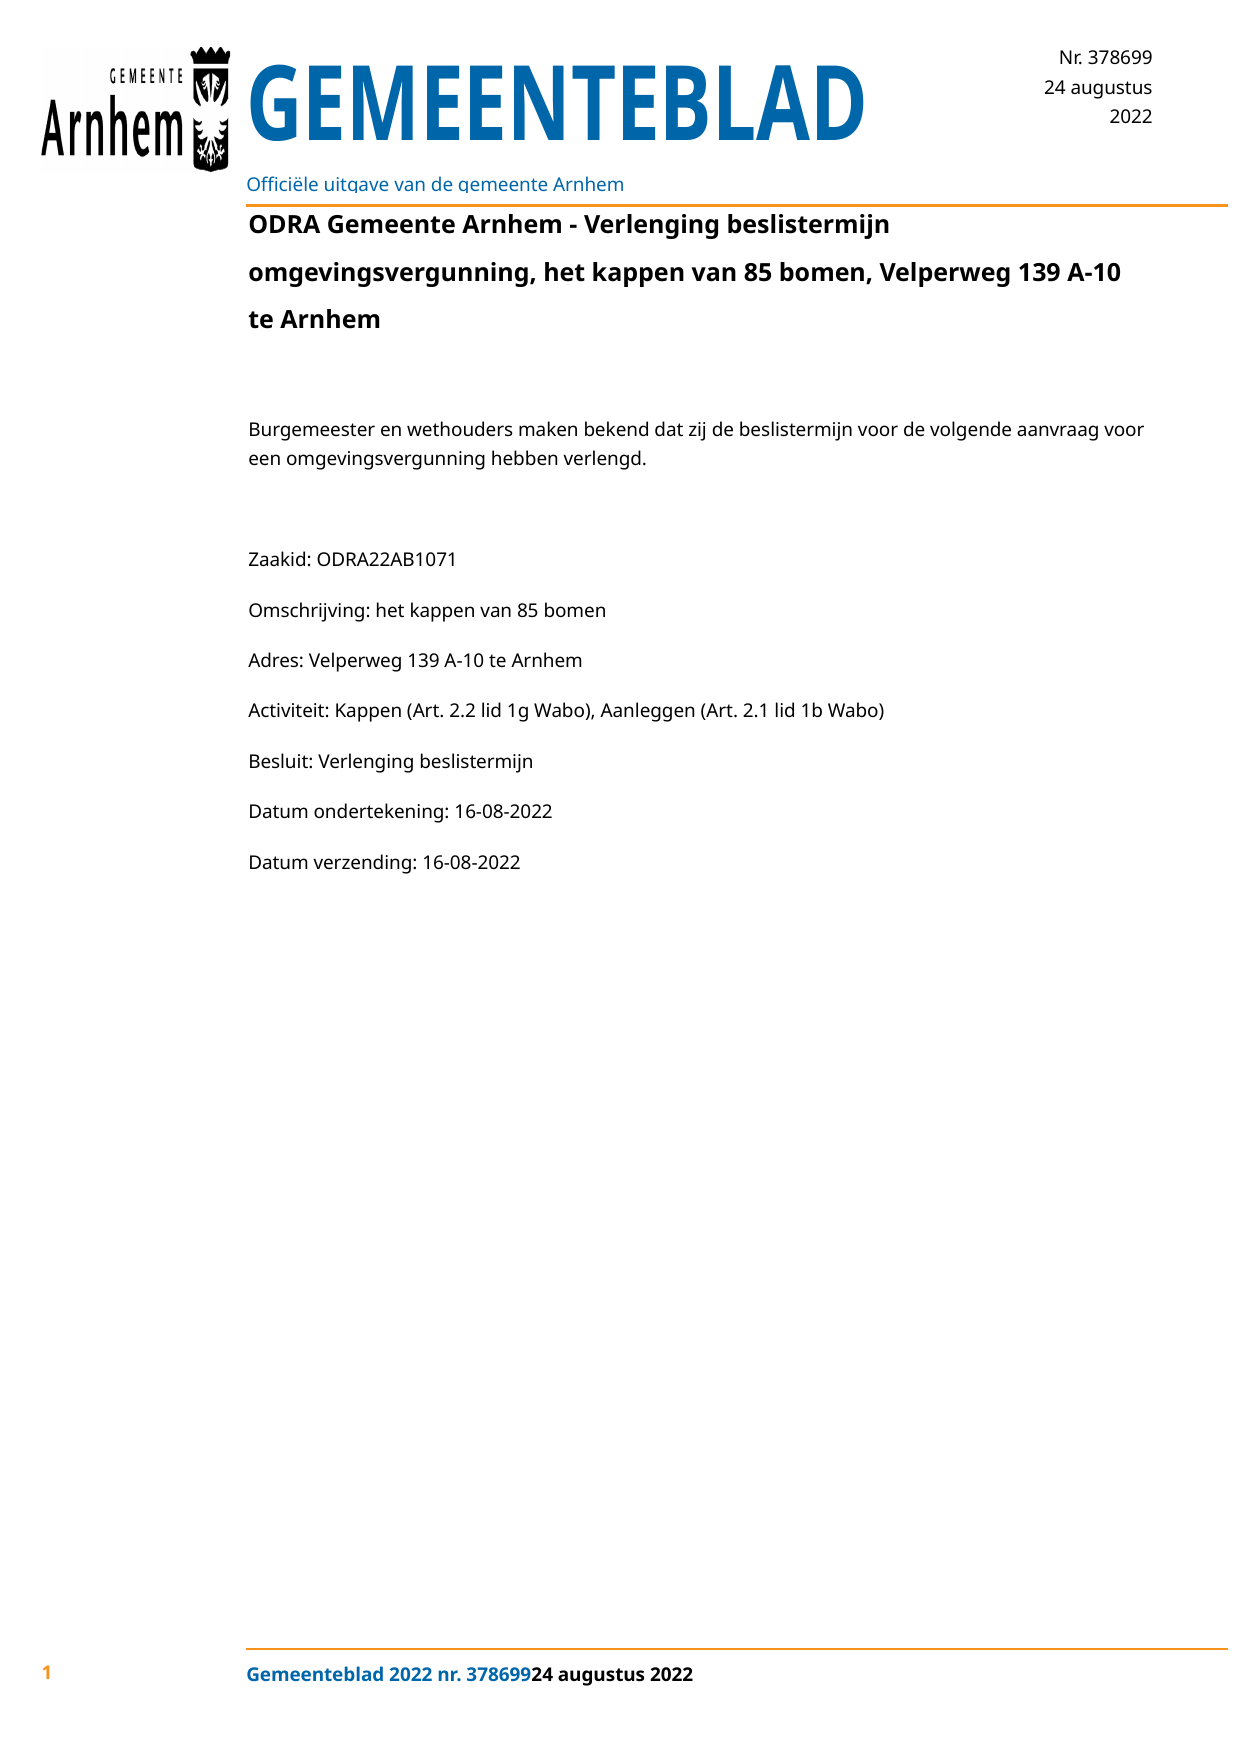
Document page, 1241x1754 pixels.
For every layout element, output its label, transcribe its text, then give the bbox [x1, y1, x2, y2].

text ODRA Gemeente Arnhem - Verlenging beslistermijn omgevingsvergunning, het kappen van 85 bomen, Velperweg 139 A-10 te Arnhem [248, 207, 1152, 336]
text Datum verzending: 16-08-2022 [248, 849, 1152, 874]
text Datum ondertekening: 16-08-2022 [248, 798, 1152, 824]
text Besluit: Verlenging beslistermijn [248, 748, 1152, 774]
text Burgemeester en wethouders maken bekend dat zij de beslistermijn voor de volgende aanvraag voor een omgevingsvergunning hebben verlengd. [248, 416, 1152, 471]
text Zaakid: ODRA22AB1071 [248, 546, 1152, 572]
text Activiteit: Kappen (Art. 2.2 lid 1g Wabo), Aanleggen (Art. 2.1 lid 1b Wabo) [248, 698, 1152, 723]
picture [41, 47, 231, 172]
text Adres: Velperweg 139 A-10 te Arnhem [248, 647, 1152, 673]
text Omschrijving: het kappen van 85 bomen [248, 597, 1152, 622]
